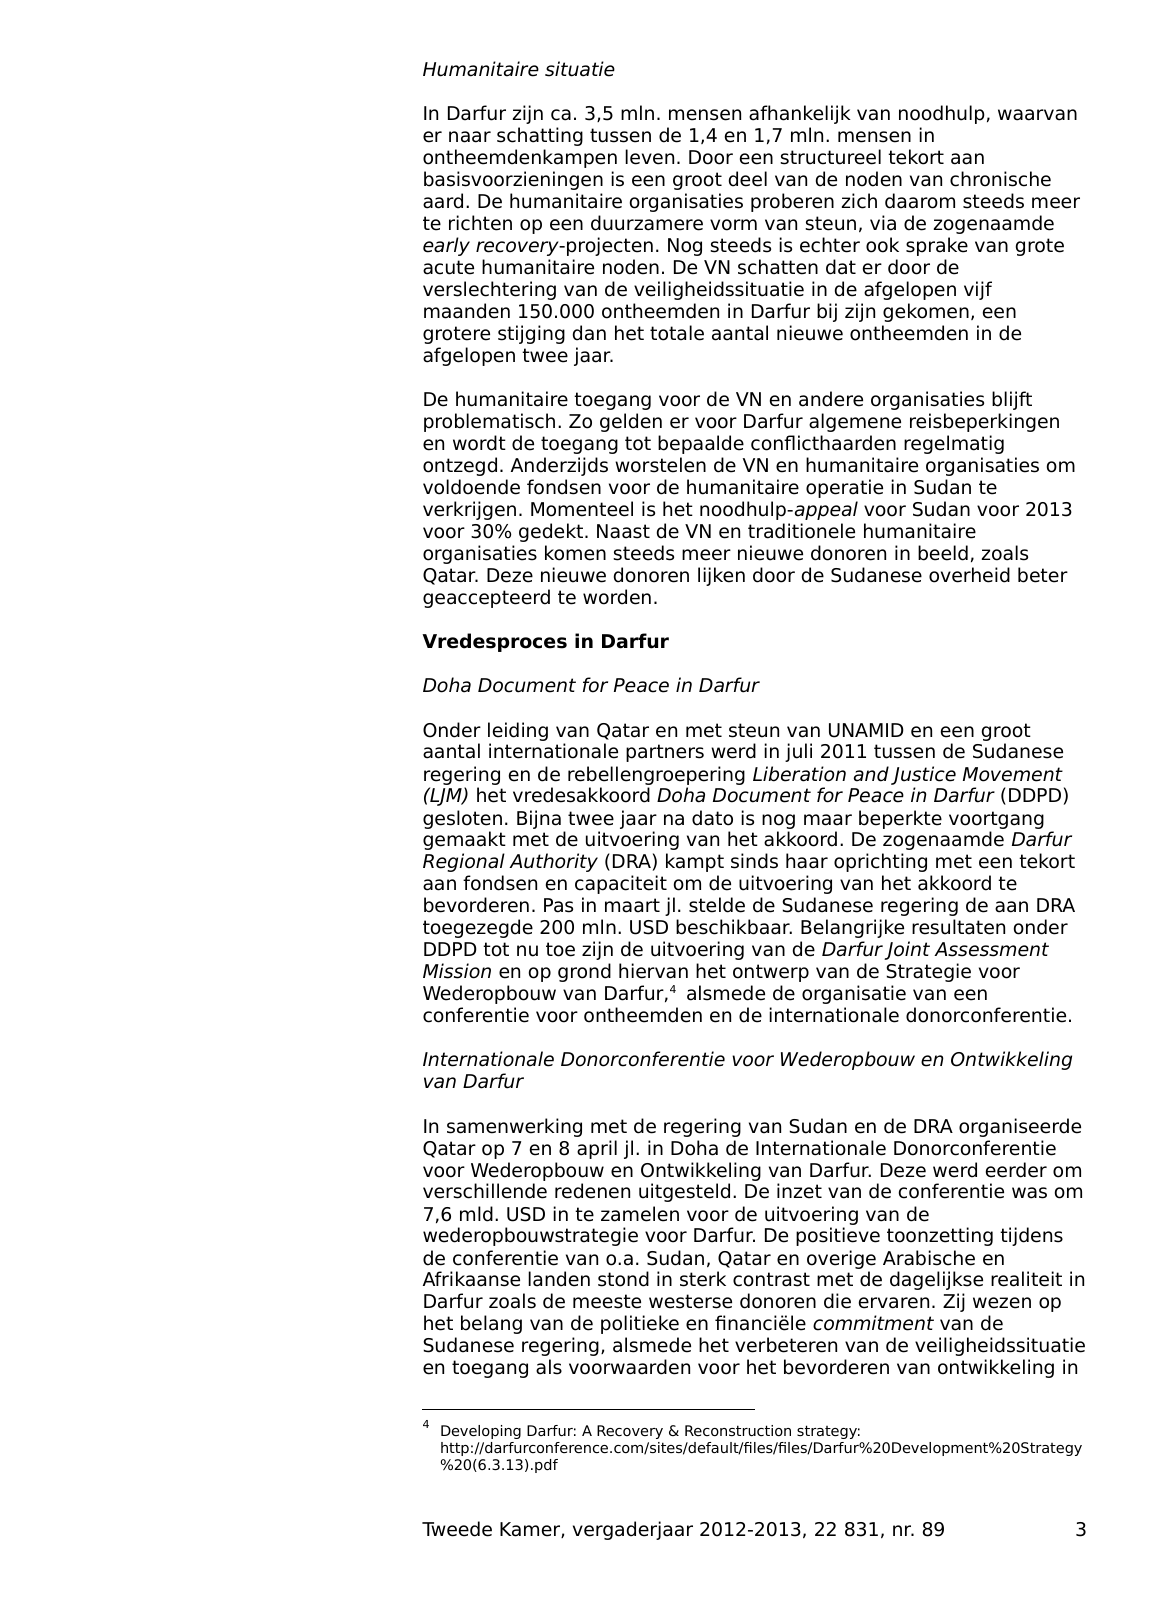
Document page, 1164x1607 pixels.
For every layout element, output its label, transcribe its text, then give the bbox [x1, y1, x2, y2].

subtitle Doha Document for Peace in Darfur [422, 675, 1087, 697]
text Onder leiding van Qatar en met steun van UNAMID en een groot aantal internationale partners werd in juli 2011 tussen de Sudanese regering en de rebellengroepering Liberation and Justice Movement (LJM) het vredesakkoord Doha Document for Peace in Darfur (DDPD) gesloten. Bijna twee jaar na dato is nog maar beperkte voortgang gemaakt met de uitvoering van het akkoord. De zogenaamde Darfur Regional Authority (DRA) kampt sinds haar oprichting met een tekort aan fondsen en capaciteit om de uitvoering van het akkoord te bevorderen. Pas in maart jl. stelde de Sudanese regering de aan DRA toegezegde 200 mln. USD beschikbaar. Belangrijke resultaten onder DDPD tot nu toe zijn de uitvoering van de Darfur Joint Assessment Mission en op grond hiervan het ontwerp van de Strategie voor Wederopbouw van Darfur, alsmede de organisatie van een conferentie voor ontheemden en de internationale donorconferentie. [422, 719, 1087, 1027]
subtitle Vredesproces in Darfur [422, 631, 1087, 653]
subtitle Internationale Donorconferentie voor Wederopbouw en Ontwikkeling van Darfur [422, 1049, 1087, 1093]
text De humanitaire toegang voor de VN en andere organisaties blijft problematisch. Zo gelden er voor Darfur algemene reisbeperkingen en wordt de toegang tot bepaalde conflicthaarden regelmatig ontzegd. Anderzijds worstelen de VN en humanitaire organisaties om voldoende fondsen voor de humanitaire operatie in Sudan te verkrijgen. Momenteel is het noodhulp-appeal voor Sudan voor 2013 voor 30% gedekt. Naast de VN en traditionele humanitaire organisaties komen steeds meer nieuwe donoren in beeld, zoals Qatar. Deze nieuwe donoren lijken door de Sudanese overheid beter geaccepteerd te worden. [422, 389, 1087, 609]
text In samenwerking met de regering van Sudan en de DRA organiseerde Qatar op 7 en 8 april jl. in Doha de Internationale Donorconferentie voor Wederopbouw en Ontwikkeling van Darfur. Deze werd eerder om verschillende redenen uitgesteld. De inzet van de conferentie was om 7,6 mld. USD in te zamelen voor de uitvoering van de wederopbouwstrategie voor Darfur. De positieve toonzetting tijdens de conferentie van o.a. Sudan, Qatar en overige Arabische en Afrikaanse landen stond in sterk contrast met de dagelijkse realiteit in Darfur zoals de meeste westerse donoren die ervaren. Zij wezen op het belang van de politieke en financiële commitment van de Sudanese regering, alsmede het verbeteren van de veiligheidssituatie en toegang als voorwaarden voor het bevorderen van ontwikkeling in [422, 1116, 1087, 1379]
text In Darfur zijn ca. 3,5 mln. mensen afhankelijk van noodhulp, waarvan er naar schatting tussen de 1,4 en 1,7 mln. mensen in ontheemdenkampen leven. Door een structureel tekort aan basisvoorzieningen is een groot deel van de noden van chronische aard. De humanitaire organisaties proberen zich daarom steeds meer te richten op een duurzamere vorm van steun, via de zogenaamde early recovery-projecten. Nog steeds is echter ook sprake van grote acute humanitaire noden. De VN schatten dat er door de verslechtering van de veiligheidssituatie in de afgelopen vijf maanden 150.000 ontheemden in Darfur bij zijn gekomen, een grotere stijging dan het totale aantal nieuwe ontheemden in de afgelopen twee jaar. [422, 103, 1087, 367]
text Developing Darfur: A Recovery & Reconstruction strategy: http://darfurconference.com/sites/default/files/files/Darfur%20Development%20Strategy%20(6.3.13).pdf [422, 1418, 1087, 1474]
subtitle Humanitaire situatie [422, 59, 1087, 81]
